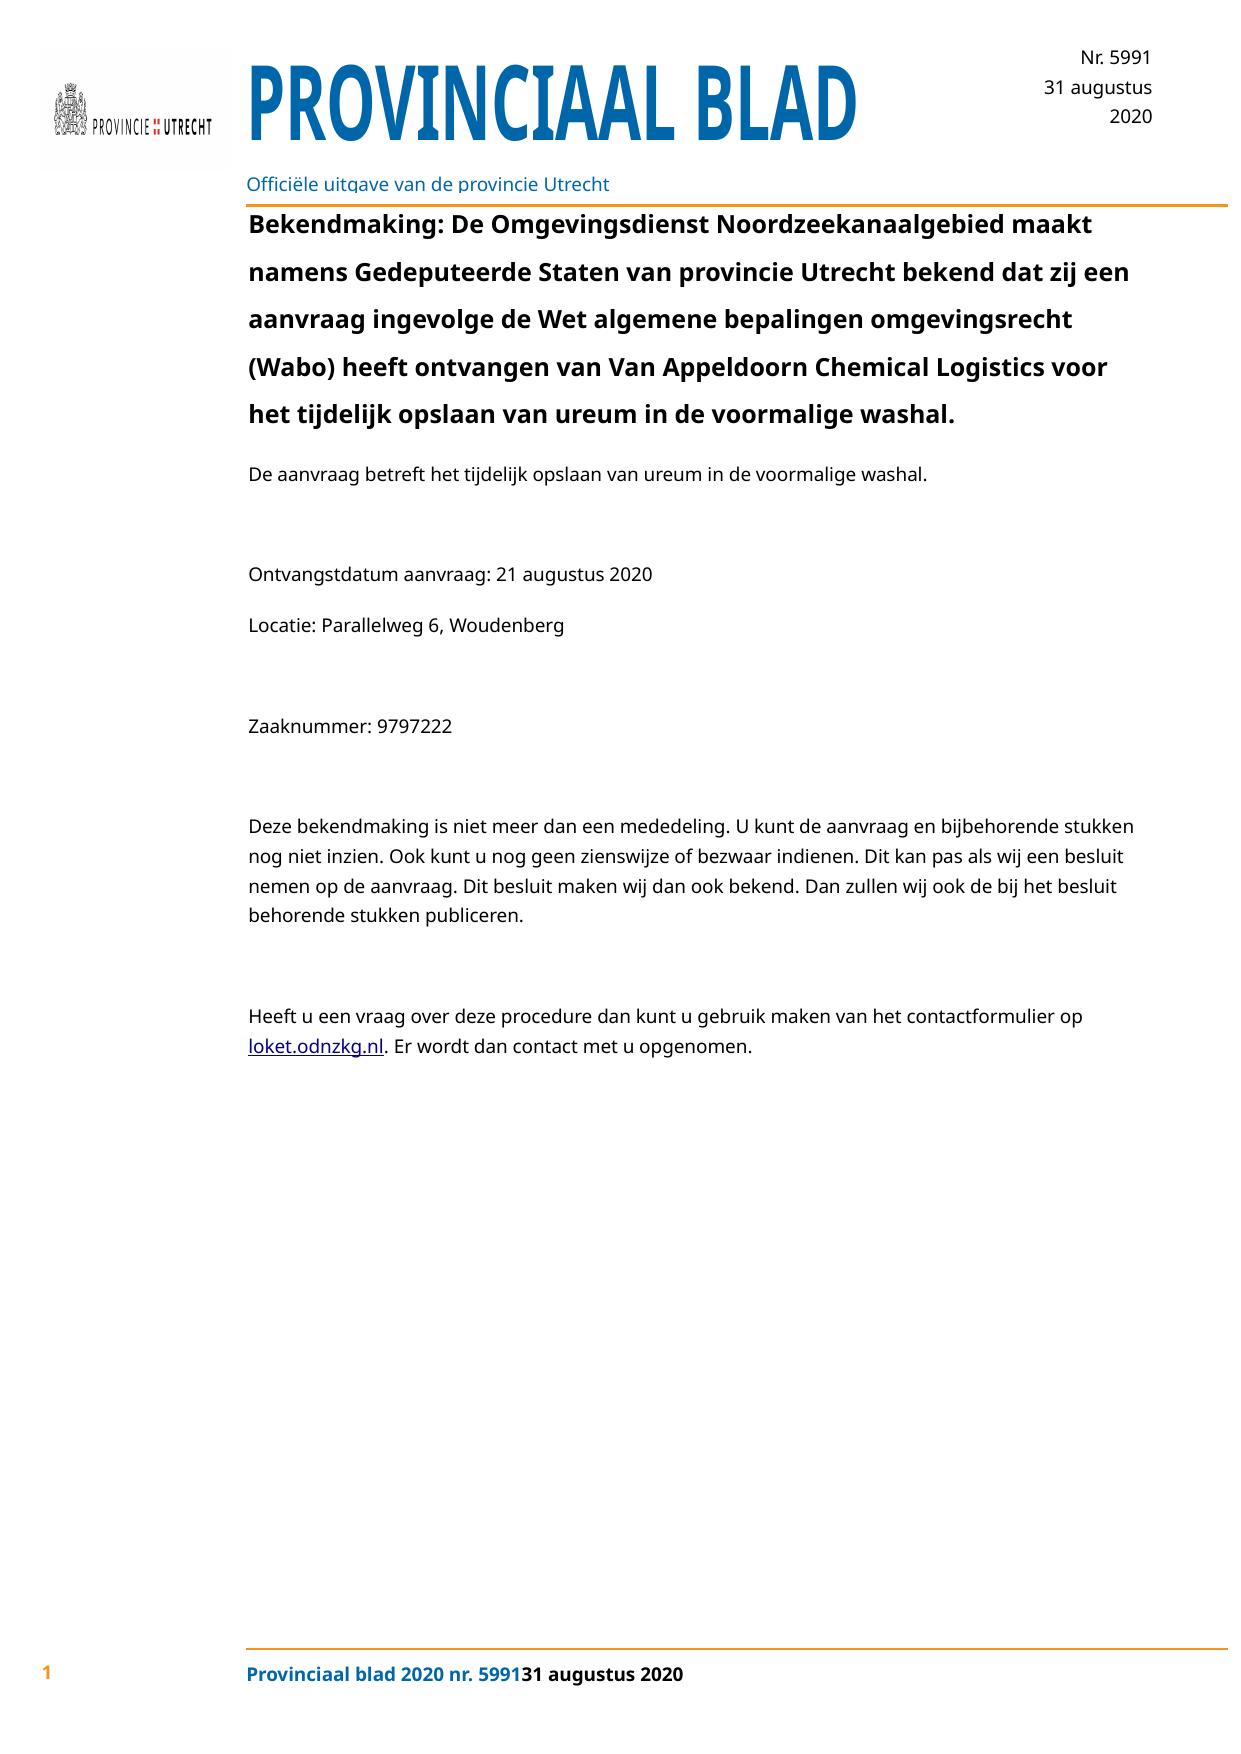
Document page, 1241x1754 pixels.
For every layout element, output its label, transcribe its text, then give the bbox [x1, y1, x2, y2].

text Deze bekendmaking is niet meer dan een mededeling. U kunt de aanvraag en bijbehorende stukken nog niet inzien. Ook kunt u nog geen zienswijze of bezwaar indienen. Dit kan pas als wij een besluit nemen op de aanvraag. Dit besluit maken wij dan ook bekend. Dan zullen wij ook de bij het besluit behorende stukken publiceren. [248, 814, 1152, 928]
text De aanvraag betreft het tijdelijk opslaan van ureum in de voormalige washal. [248, 461, 1152, 486]
text Locatie: Parallelweg 6, Woudenberg [248, 612, 1152, 638]
text Ontvangstdatum aanvraag: 21 augustus 2020 [248, 562, 1152, 587]
picture [41, 47, 231, 172]
text Bekendmaking: De Omgevingsdienst Noordzeekanaalgebied maakt namens Gedeputeerde Staten van provincie Utrecht bekend dat zij een aanvraag ingevolge de Wet algemene bepalingen omgevingsrecht (Wabo) heeft ontvangen van Van Appeldoorn Chemical Logistics voor het tijdelijk opslaan van ureum in de voormalige washal. [248, 207, 1152, 431]
text Heeft u een vraag over deze procedure dan kunt u gebruik maken van het contactformulier op loket.odnzkg.nl. Er wordt dan contact met u opgenomen. [248, 1003, 1152, 1058]
text Zaaknummer: 9797222 [248, 713, 1152, 738]
